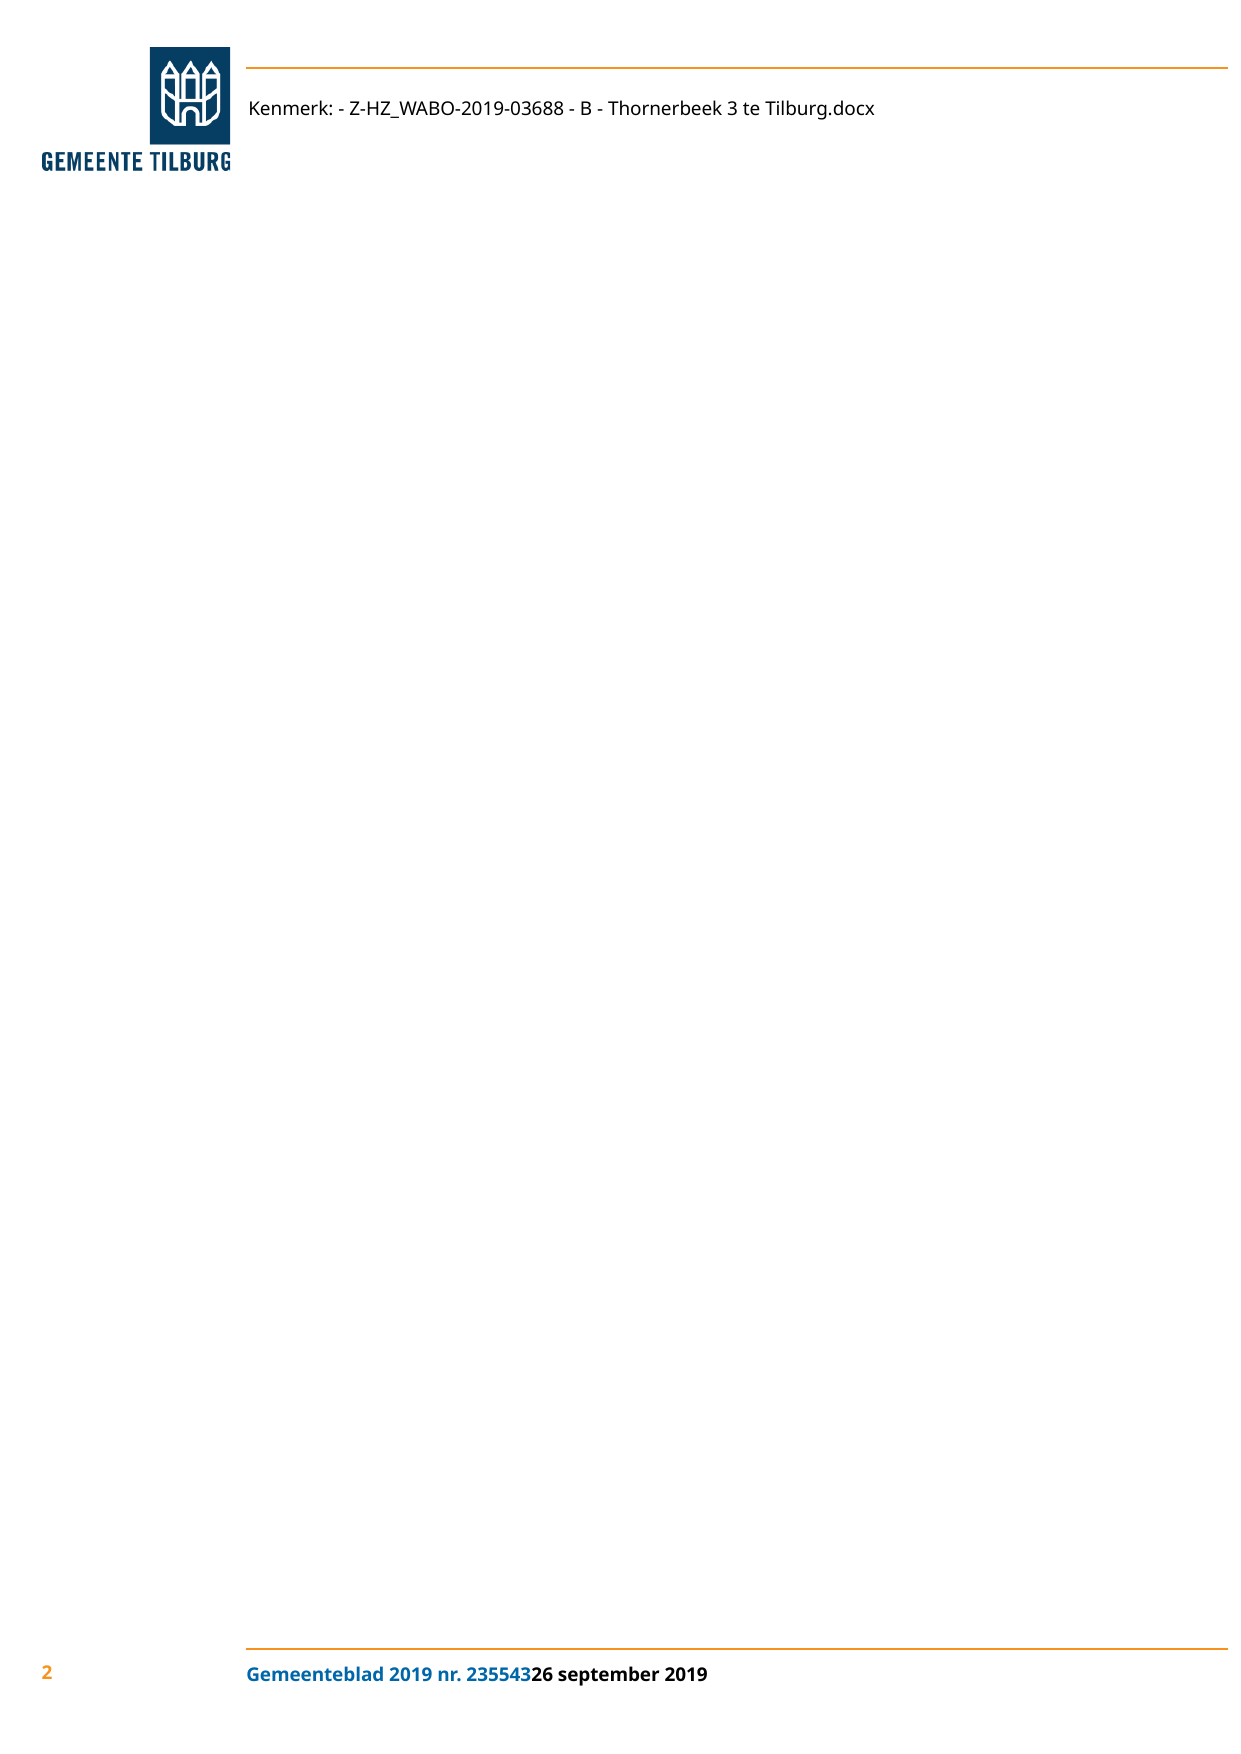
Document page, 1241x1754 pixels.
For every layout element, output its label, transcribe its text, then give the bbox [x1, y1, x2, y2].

picture [41, 47, 231, 172]
text Kenmerk: - Z-HZ_WABO-2019-03688 - B - Thornerbeek 3 te Tilburg.docx [248, 95, 1152, 121]
